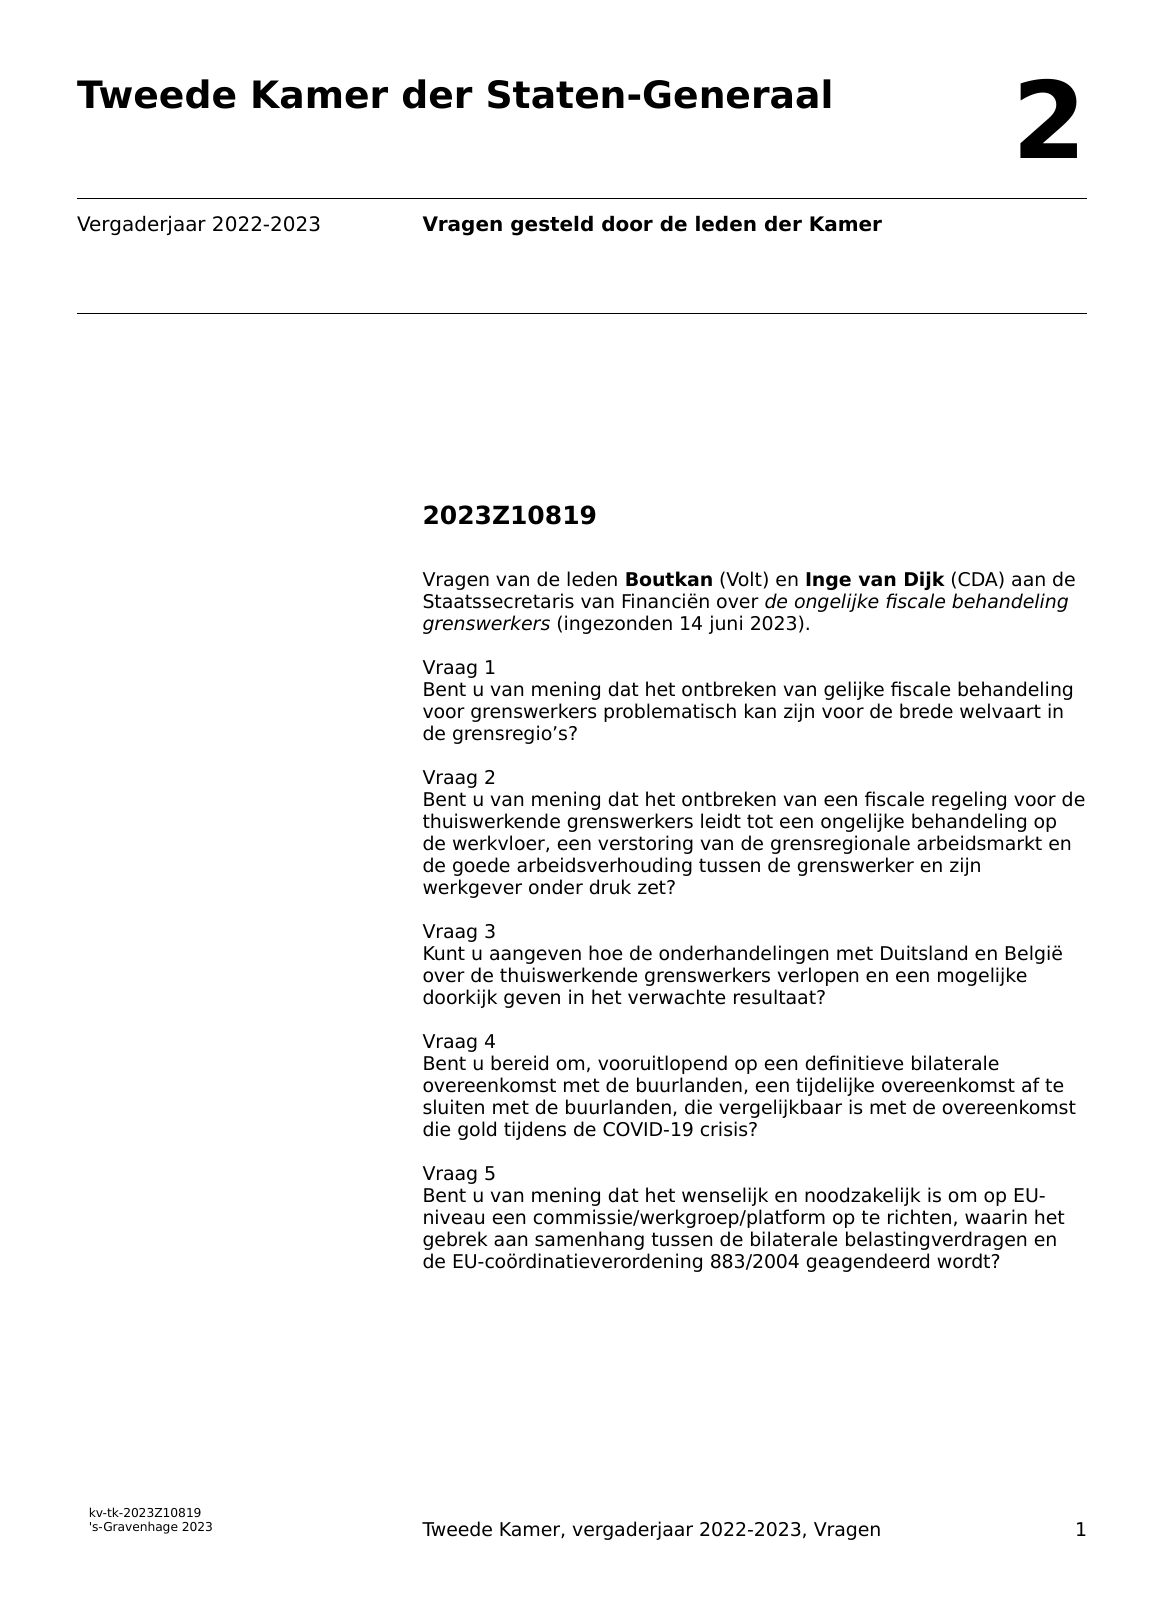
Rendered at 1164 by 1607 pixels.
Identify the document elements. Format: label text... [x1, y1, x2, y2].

text Bent u bereid om, vooruitlopend op een definitieve bilaterale overeenkomst met de buurlanden, een tijdelijke overeenkomst af te sluiten met de buurlanden, die vergelijkbaar is met de overeenkomst die gold tijdens de COVID-19 crisis? [422, 1053, 1087, 1141]
text kv-tk-2023Z10819 [88, 1506, 323, 1520]
text Vragen van de leden Boutkan (Volt) en Inge van Dijk (CDA) aan de Staatssecretaris van Financiën over de ongelijke fiscale behandeling grenswerkers (ingezonden 14 juni 2023). [422, 569, 1087, 635]
text Vraag 1 [422, 657, 1087, 679]
table_header Tweede Kamer der Staten-Generaal [77, 59, 886, 198]
text Vraag 5 [422, 1163, 1087, 1185]
text 2023Z10819 [422, 501, 1087, 531]
text Bent u van mening dat het ontbreken van gelijke fiscale behandeling voor grenswerkers problematisch kan zijn voor de brede welvaart in de grensregio’s? [422, 679, 1087, 745]
table_cell Vergaderjaar 2022-2023 [77, 199, 422, 313]
text Bent u van mening dat het wenselijk en noodzakelijk is om op EU-niveau een commissie/werkgroep/platform op te richten, waarin het gebrek aan samenhang tussen de bilaterale belastingverdragen en de EU-coördinatieverordening 883/2004 geagendeerd wordt? [422, 1185, 1087, 1273]
table_cell Vragen gesteld door de leden der Kamer [422, 199, 1087, 313]
text Kunt u aangeven hoe de onderhandelingen met Duitsland en België over de thuiswerkende grenswerkers verlopen en een mogelijke doorkijk geven in het verwachte resultaat? [422, 943, 1087, 1009]
table_header 2 [886, 59, 1087, 198]
text 's-Gravenhage 2023 [88, 1520, 323, 1534]
text Vraag 2 [422, 767, 1087, 789]
text Vraag 4 [422, 1031, 1087, 1053]
text Bent u van mening dat het ontbreken van een fiscale regeling voor de thuiswerkende grenswerkers leidt tot een ongelijke behandeling op de werkvloer, een verstoring van de grensregionale arbeidsmarkt en de goede arbeidsverhouding tussen de grenswerker en zijn werkgever onder druk zet? [422, 789, 1087, 899]
text Vraag 3 [422, 921, 1087, 943]
